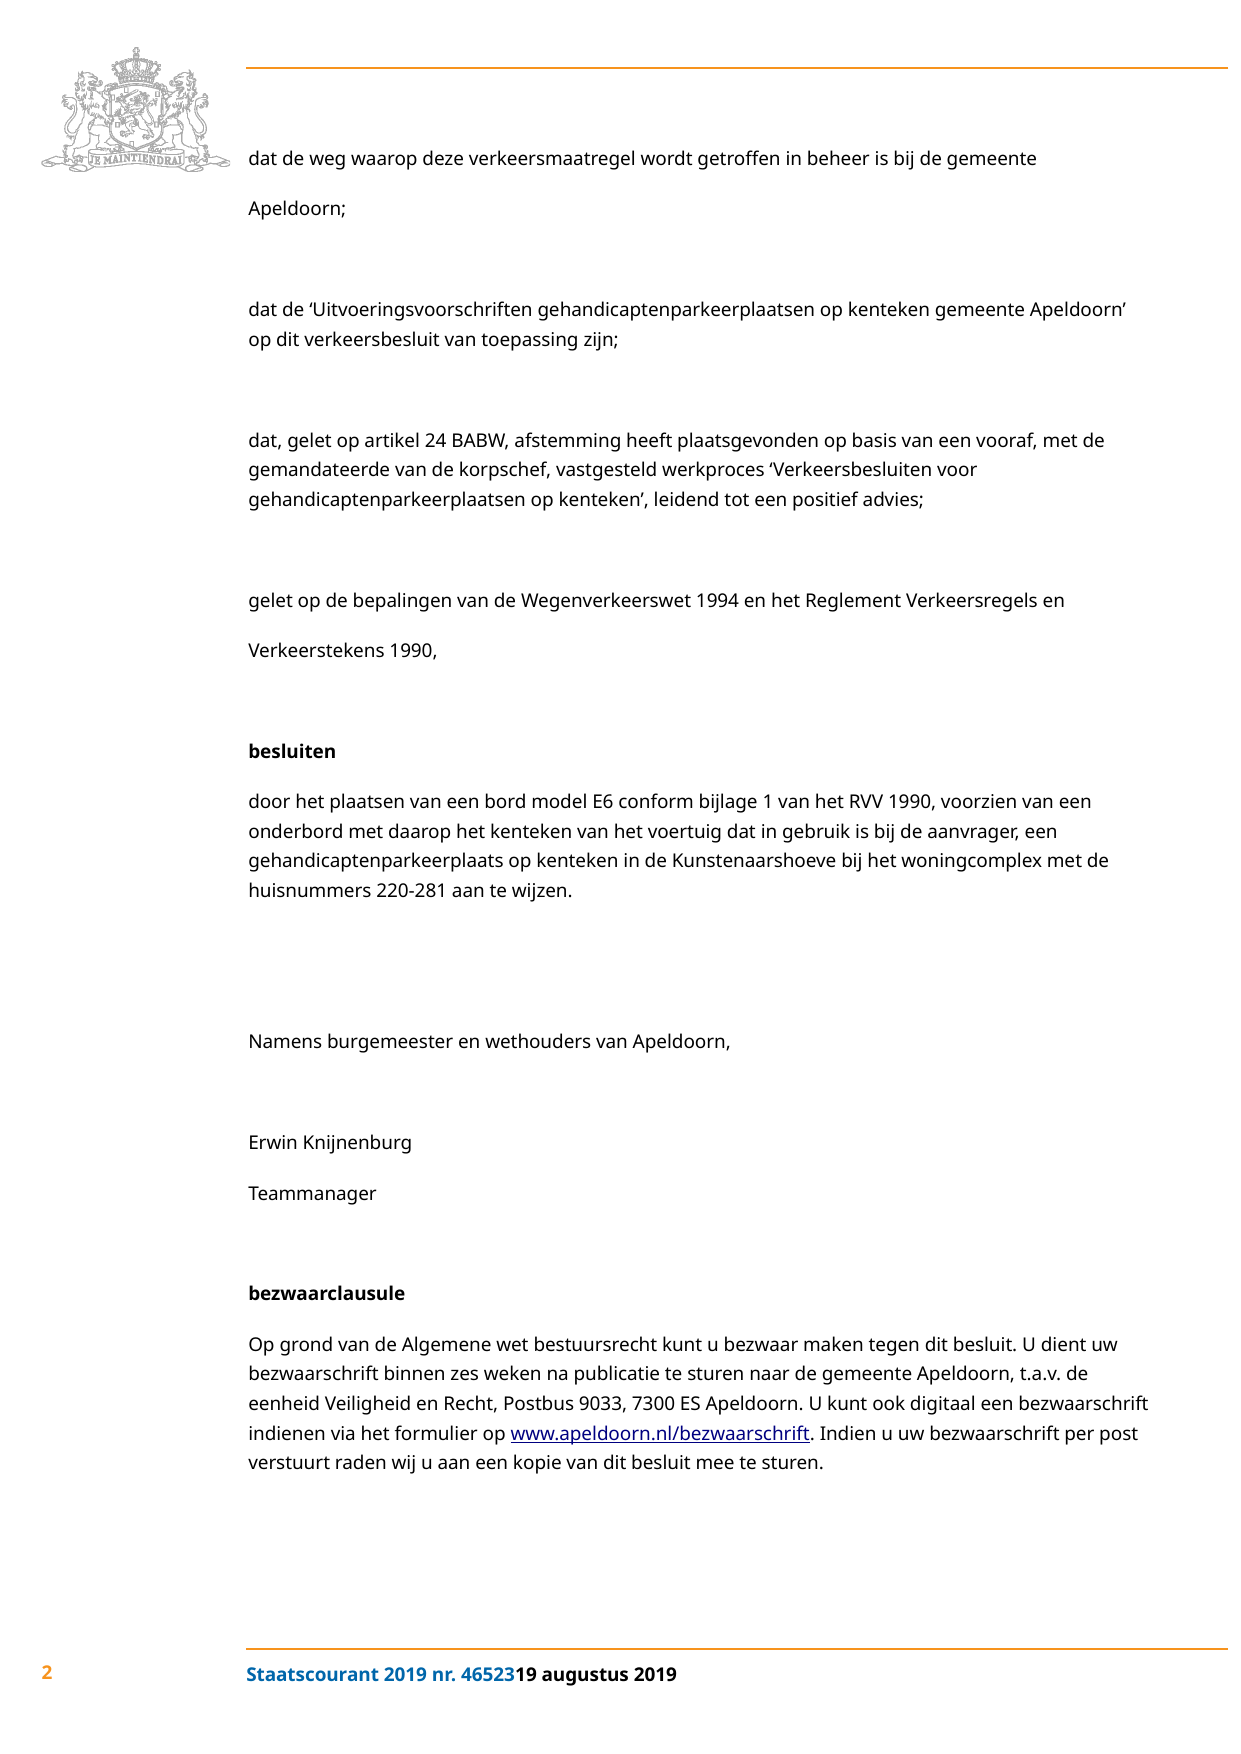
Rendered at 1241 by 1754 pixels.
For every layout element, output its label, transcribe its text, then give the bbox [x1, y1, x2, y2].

text Op grond van de Algemene wet bestuursrecht kunt u bezwaar maken tegen dit besluit. U dient uw bezwaarschrift binnen zes weken na publicatie te sturen naar de gemeente Apeldoorn, t.a.v. de eenheid Veiligheid en Recht, Postbus 9033, 7300 ES Apeldoorn. U kunt ook digitaal een bezwaarschrift indienen via het formulier op www.apeldoorn.nl/bezwaarschrift. Indien u uw bezwaarschrift per post verstuurt raden wij u aan een kopie van dit besluit mee te sturen. [248, 1331, 1152, 1475]
text Apeldoorn; [248, 196, 1152, 221]
text bezwaarclausule [248, 1281, 1152, 1306]
text Erwin Knijnenburg [248, 1129, 1152, 1155]
text besluiten [248, 738, 1152, 764]
text Teammanager [248, 1180, 1152, 1206]
text dat de ‘Uitvoeringsvoorschriften gehandicaptenparkeerplaatsen op kenteken gemeente Apeldoorn’ op dit verkeersbesluit van toepassing zijn; [248, 296, 1152, 352]
picture [41, 47, 231, 172]
text Namens burgemeester en wethouders van Apeldoorn, [248, 1028, 1152, 1054]
text Verkeerstekens 1990, [248, 637, 1152, 663]
text dat de weg waarop deze verkeersmaatregel wordt getroffen in beheer is bij de gemeente [248, 145, 1152, 171]
text gelet op de bepalingen van de Wegenverkeerswet 1994 en het Reglement Verkeersregels en [248, 587, 1152, 613]
text dat, gelet op artikel 24 BABW, afstemming heeft plaatsgevonden op basis van een vooraf, met de gemandateerde van de korpschef, vastgesteld werkproces ‘Verkeersbesluiten voor gehandicaptenparkeerplaatsen op kenteken’, leidend tot een positief advies; [248, 427, 1152, 512]
text door het plaatsen van een bord model E6 conform bijlage 1 van het RVV 1990, voorzien van een onderbord met daarop het kenteken van het voertuig dat in gebruik is bij de aanvrager, een gehandicaptenparkeerplaats op kenteken in de Kunstenaarshoeve bij het woningcomplex met de huisnummers 220-281 aan te wijzen. [248, 788, 1152, 903]
